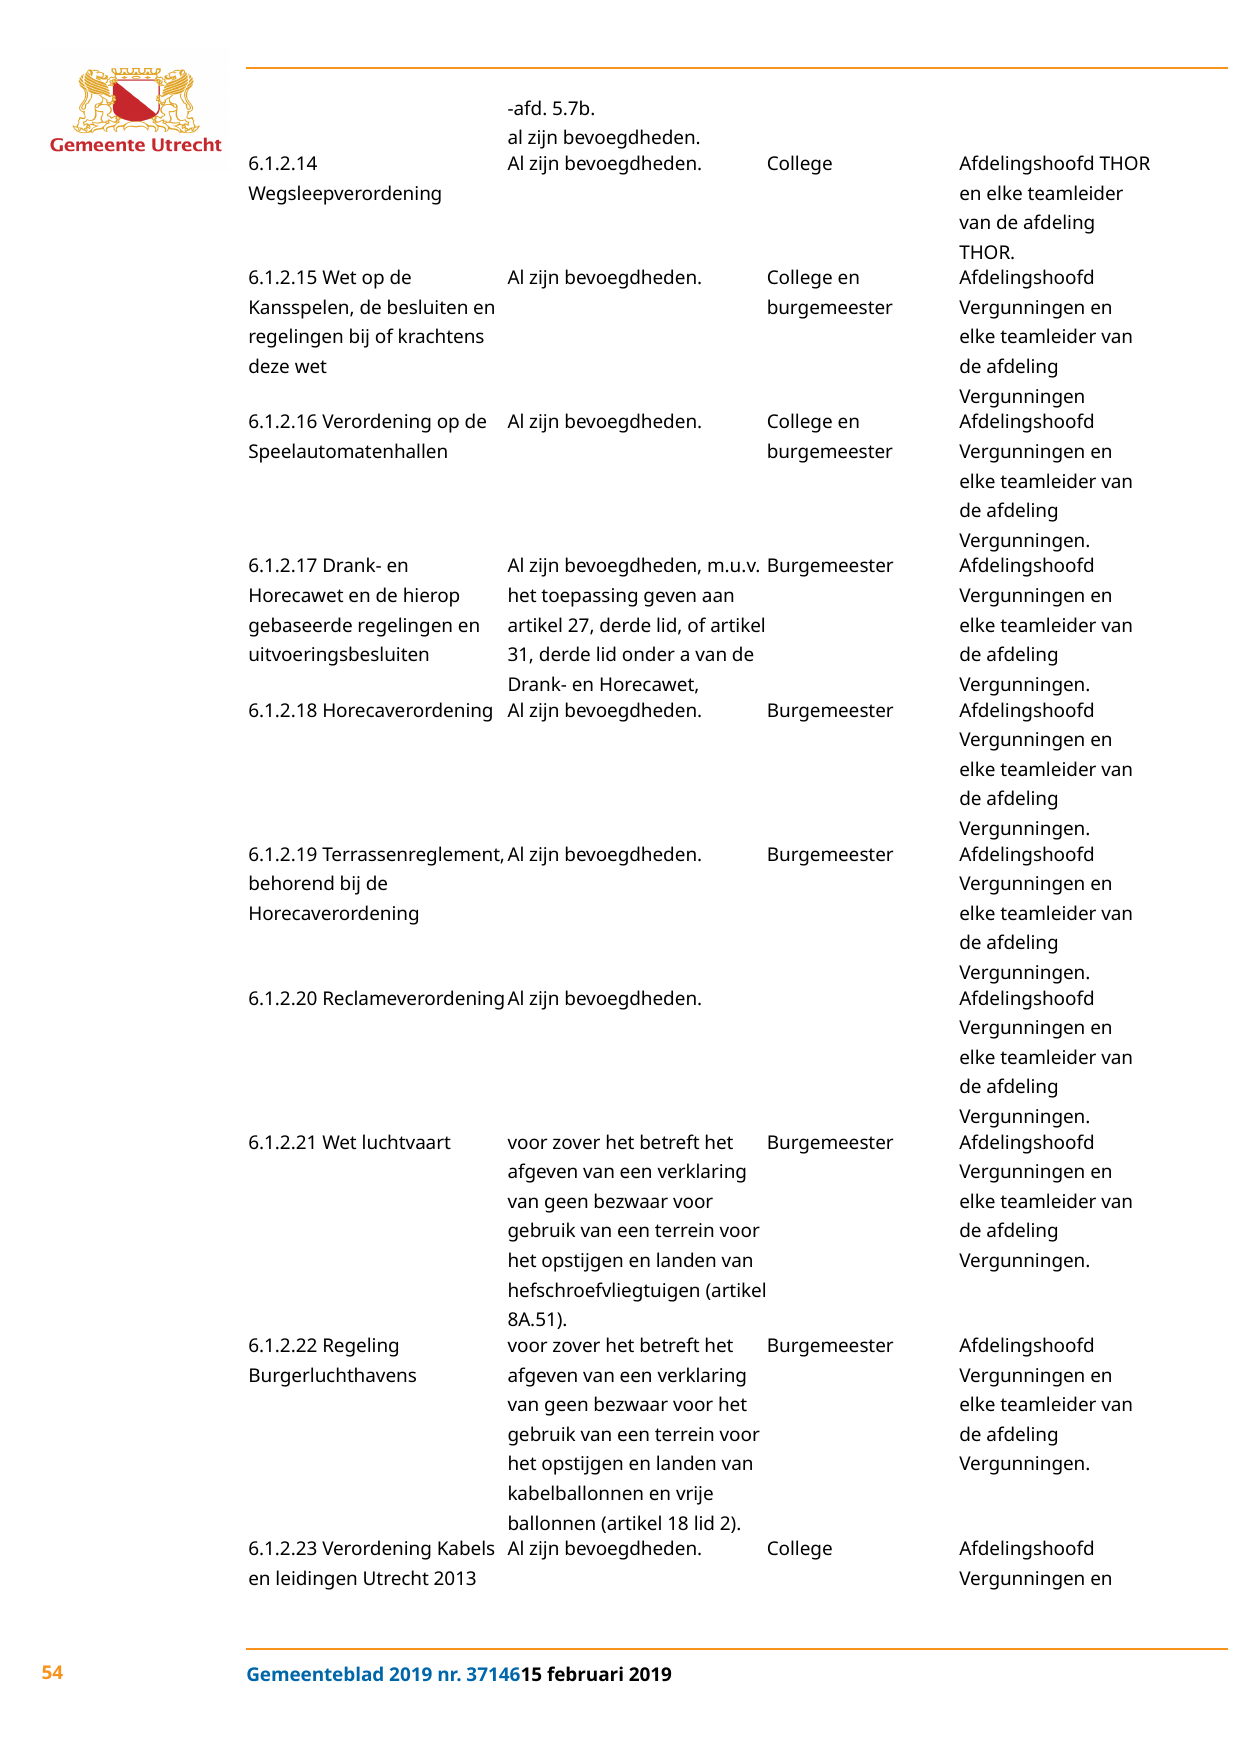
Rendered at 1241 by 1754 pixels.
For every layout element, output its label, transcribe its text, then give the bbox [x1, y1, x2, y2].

table_cell voor zover het betreft het afgeven van een verklaring van geen bezwaar voor gebruik van een terrein voor het opstijgen en landen van hefschroefvliegtuigen (artikel 8A.51). [507, 1129, 767, 1332]
table_cell Afdelingshoofd Vergunningen en elke teamleider van de afdeling Vergunningen [959, 265, 1152, 409]
table_cell [767, 985, 959, 1129]
table_cell Afdelingshoofd Vergunningen en elke teamleider van de afdeling Vergunningen. [959, 1332, 1152, 1535]
table_cell Burgemeester [767, 841, 959, 985]
table_cell Afdelingshoofd THOR en elke teamleider van de afdeling THOR. [959, 150, 1152, 264]
table_cell Al zijn bevoegdheden. [507, 409, 767, 553]
table_cell College en burgemeester [767, 265, 959, 409]
table_cell College en burgemeester [767, 409, 959, 553]
table_cell 6.1.2.23 Verordening Kabels en leidingen Utrecht 2013 [248, 1535, 507, 1591]
table_cell Afdelingshoofd Vergunningen en [959, 1535, 1152, 1591]
table_cell 6.1.2.21 Wet luchtvaart [248, 1129, 507, 1332]
table_cell Burgemeester [767, 553, 959, 697]
table_cell Burgemeester [767, 1129, 959, 1332]
table_cell [248, 95, 507, 150]
table_cell Al zijn bevoegdheden. [507, 265, 767, 409]
table_cell College [767, 150, 959, 264]
table_cell 6.1.2.14 Wegsleepverordening [248, 150, 507, 264]
table_cell Burgemeester [767, 1332, 959, 1535]
table_cell Afdelingshoofd Vergunningen en elke teamleider van de afdeling Vergunningen. [959, 697, 1152, 841]
table_cell 6.1.2.15 Wet op de Kansspelen, de besluiten en regelingen bij of krachtens deze wet [248, 265, 507, 409]
table_cell Al zijn bevoegdheden. [507, 1535, 767, 1591]
picture [41, 47, 231, 172]
table_cell -afd. 5.7b. al zijn bevoegdheden. [507, 95, 767, 150]
table_cell Al zijn bevoegdheden. [507, 150, 767, 264]
table_cell 6.1.2.16 Verordening op de Speelautomatenhallen [248, 409, 507, 553]
table_cell Al zijn bevoegdheden. [507, 985, 767, 1129]
table_cell 6.1.2.18 Horecaverordening [248, 697, 507, 841]
table_cell Al zijn bevoegdheden. [507, 697, 767, 841]
table_cell [767, 95, 959, 150]
table_cell [959, 95, 1152, 150]
table_cell Afdelingshoofd Vergunningen en elke teamleider van de afdeling Vergunningen. [959, 409, 1152, 553]
table_cell Al zijn bevoegdheden, m.u.v. het toepassing geven aan artikel 27, derde lid, of artikel 31, derde lid onder a van de Drank- en Horecawet, [507, 553, 767, 697]
table_cell Afdelingshoofd Vergunningen en elke teamleider van de afdeling Vergunningen. [959, 985, 1152, 1129]
table_cell Afdelingshoofd Vergunningen en elke teamleider van de afdeling Vergunningen. [959, 841, 1152, 985]
table_cell 6.1.2.22 Regeling Burgerluchthavens [248, 1332, 507, 1535]
table_cell Al zijn bevoegdheden. [507, 841, 767, 985]
table_cell Afdelingshoofd Vergunningen en elke teamleider van de afdeling Vergunningen. [959, 553, 1152, 697]
table_cell voor zover het betreft het afgeven van een verklaring van geen bezwaar voor het gebruik van een terrein voor het opstijgen en landen van kabelballonnen en vrije ballonnen (artikel 18 lid 2). [507, 1332, 767, 1535]
table_cell 6.1.2.17 Drank- en Horecawet en de hierop gebaseerde regelingen en uitvoeringsbesluiten [248, 553, 507, 697]
table_cell Afdelingshoofd Vergunningen en elke teamleider van de afdeling Vergunningen. [959, 1129, 1152, 1332]
table_cell Burgemeester [767, 697, 959, 841]
table_cell College [767, 1535, 959, 1591]
table_cell 6.1.2.19 Terrassenreglement, behorend bij de Horecaverordening [248, 841, 507, 985]
table_cell 6.1.2.20 Reclameverordening [248, 985, 507, 1129]
